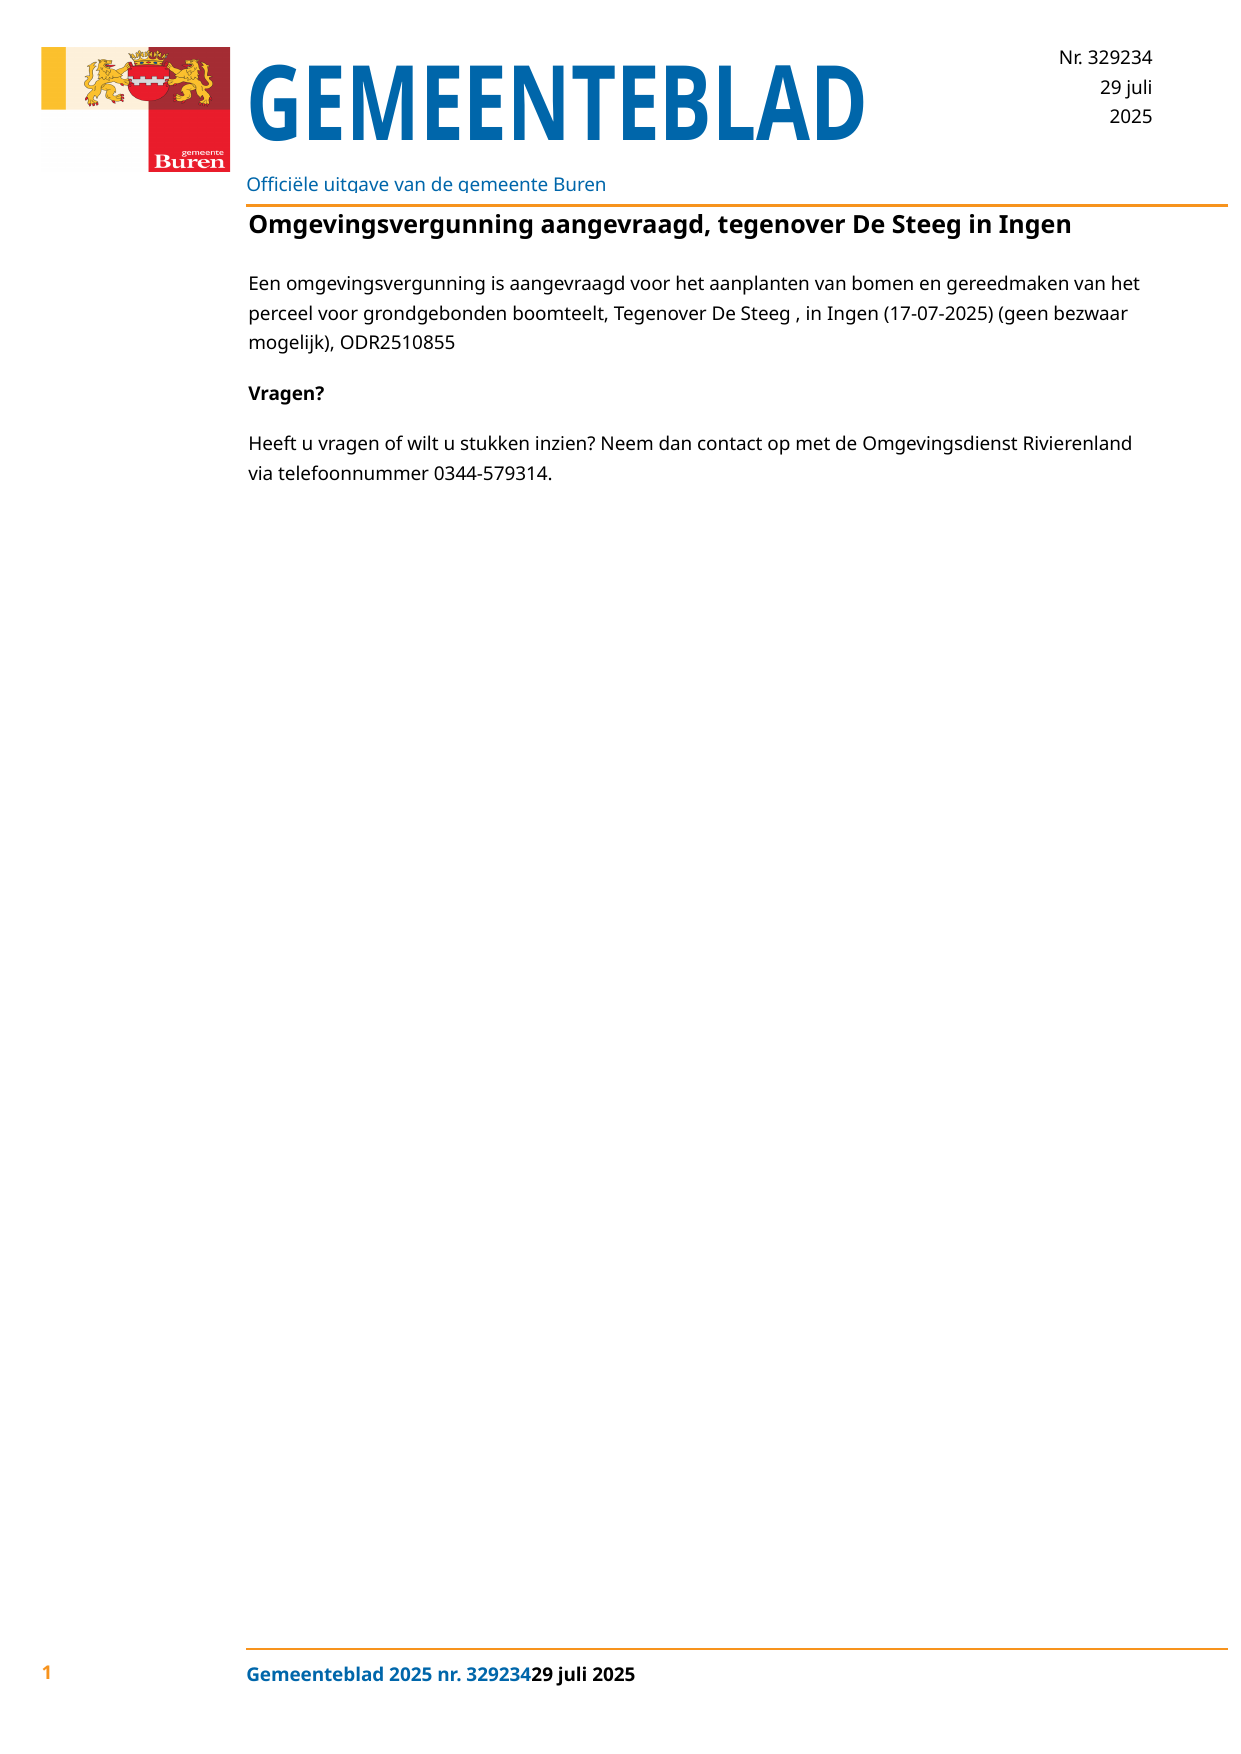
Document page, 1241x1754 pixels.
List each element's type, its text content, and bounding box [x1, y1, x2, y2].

text Omgevingsvergunning aangevraagd, tegenover De Steeg in Ingen [248, 207, 1152, 241]
picture [41, 47, 231, 172]
text Vragen? [248, 380, 1152, 406]
text Een omgevingsvergunning is aangevraagd voor het aanplanten van bomen en gereedmaken van het perceel voor grondgebonden boomteelt, Tegenover De Steeg , in Ingen (17-07-2025) (geen bezwaar mogelijk), ODR2510855 [248, 270, 1152, 355]
text Heeft u vragen of wilt u stukken inzien? Neem dan contact op met de Omgevingsdienst Rivierenland via telefoonnummer 0344-579314. [248, 430, 1152, 486]
